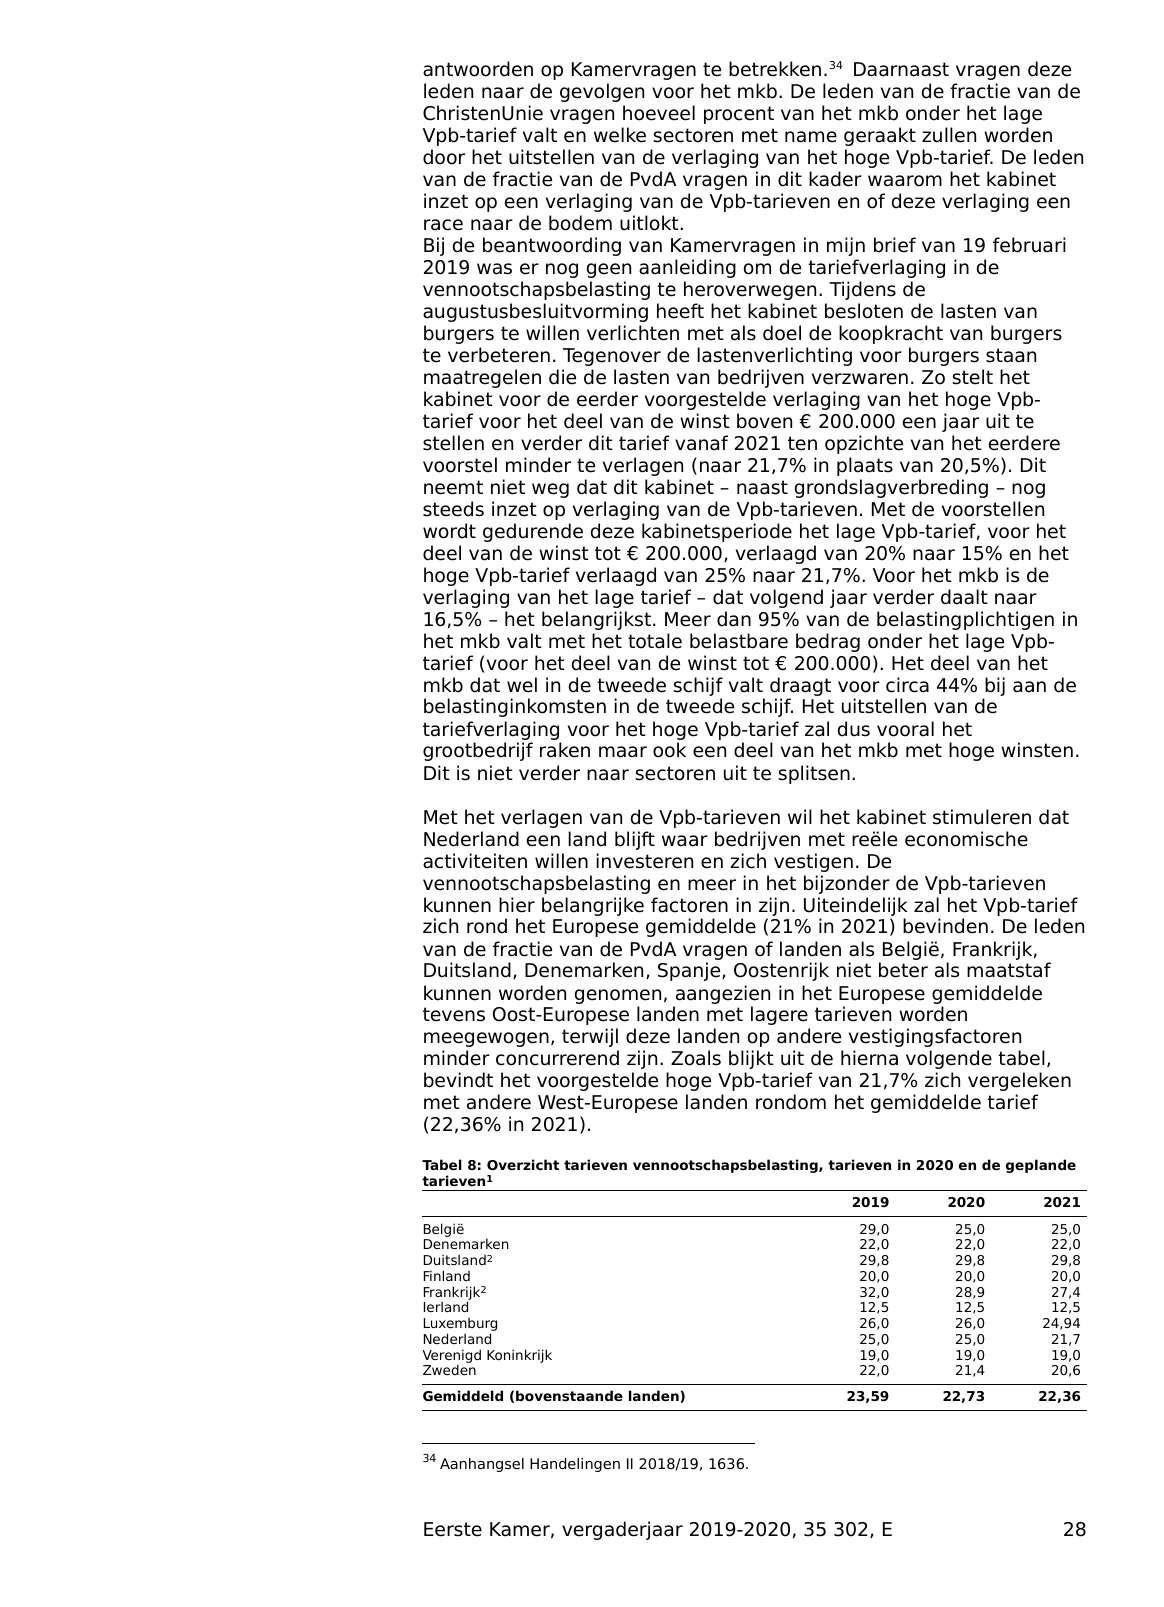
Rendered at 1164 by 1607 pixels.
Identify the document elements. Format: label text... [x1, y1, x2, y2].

table_cell Gemiddeld (bovenstaande landen) [422, 1385, 820, 1409]
table_cell 25,0 [895, 1217, 991, 1237]
table_cell 25,0 [991, 1217, 1087, 1237]
table_cell 21,7 [991, 1332, 1087, 1347]
table_cell 12,5 [991, 1300, 1087, 1316]
table_cell 2020 [895, 1191, 991, 1216]
table_cell Denemarken [422, 1237, 820, 1253]
table_cell 22,0 [820, 1237, 895, 1253]
text Bij de beantwoording van Kamervragen in mijn brief van 19 februari 2019 was er nog geen aanleiding om de tariefverlaging in de vennootschapsbelasting te heroverwegen. Tijdens de augustusbesluitvorming heeft het kabinet besloten de lasten van burgers te willen verlichten met als doel de koopkracht van burgers te verbeteren. Tegenover de lastenverlichting voor burgers staan maatregelen die de lasten van bedrijven verzwaren. Zo stelt het kabinet voor de eerder voorgestelde verlaging van het hoge Vpb-tarief voor het deel van de winst boven € 200.000 een jaar uit te stellen en verder dit tarief vanaf 2021 ten opzichte van het eerdere voorstel minder te verlagen (naar 21,7% in plaats van 20,5%). Dit neemt niet weg dat dit kabinet – naast grondslagverbreding – nog steeds inzet op verlaging van de Vpb-tarieven. Met de voorstellen wordt gedurende deze kabinetsperiode het lage Vpb-tarief, voor het deel van de winst tot € 200.000, verlaagd van 20% naar 15% en het hoge Vpb-tarief verlaagd van 25% naar 21,7%. Voor het mkb is de verlaging van het lage tarief – dat volgend jaar verder daalt naar 16,5% – het belangrijkst. Meer dan 95% van de belastingplichtigen in het mkb valt met het totale belastbare bedrag onder het lage Vpb-tarief (voor het deel van de winst tot € 200.000). Het deel van het mkb dat wel in de tweede schijf valt draagt voor circa 44% bij aan de belastinginkomsten in de tweede schijf. Het uitstellen van de tariefverlaging voor het hoge Vpb-tarief zal dus vooral het grootbedrijf raken maar ook een deel van het mkb met hoge winsten. Dit is niet verder naar sectoren uit te splitsen. [422, 235, 1087, 784]
table_cell Finland [422, 1269, 820, 1284]
table_cell 12,5 [820, 1300, 895, 1316]
table_cell België [422, 1217, 820, 1237]
table_cell Frankrijk2 [422, 1284, 820, 1300]
table_cell 20,0 [895, 1269, 991, 1284]
text Aanhangsel Handelingen II 2018/19, 1636. [422, 1452, 1087, 1474]
table_cell 22,73 [895, 1385, 991, 1409]
table_cell Luxemburg [422, 1316, 820, 1332]
table_cell 29,0 [820, 1217, 895, 1237]
table_cell 29,8 [991, 1253, 1087, 1269]
table_cell 22,0 [820, 1363, 895, 1383]
table_cell 23,59 [820, 1385, 895, 1409]
table_cell Zweden [422, 1363, 820, 1383]
table_cell 24,94 [991, 1316, 1087, 1332]
text antwoorden op Kamervragen te betrekken. Daarnaast vragen deze leden naar de gevolgen voor het mkb. De leden van de fractie van de ChristenUnie vragen hoeveel procent van het mkb onder het lage Vpb-tarief valt en welke sectoren met name geraakt zullen worden door het uitstellen van de verlaging van het hoge Vpb-tarief. De leden van de fractie van de PvdA vragen in dit kader waarom het kabinet inzet op een verlaging van de Vpb-tarieven en of deze verlaging een race naar de bodem uitlokt. [422, 59, 1087, 235]
table_cell 20,6 [991, 1363, 1087, 1383]
table_cell 32,0 [820, 1284, 895, 1300]
table_cell 12,5 [895, 1300, 991, 1316]
table_cell 21,4 [895, 1363, 991, 1383]
table_cell 22,0 [895, 1237, 991, 1253]
table_cell 19,0 [991, 1347, 1087, 1363]
table_cell 29,8 [895, 1253, 991, 1269]
table_cell 20,0 [820, 1269, 895, 1284]
table_cell 2021 [991, 1191, 1087, 1216]
table_cell 25,0 [820, 1332, 895, 1347]
table_cell 19,0 [820, 1347, 895, 1363]
table_cell Nederland [422, 1332, 820, 1347]
table_cell 25,0 [895, 1332, 991, 1347]
table_cell 26,0 [820, 1316, 895, 1332]
table_cell Ierland [422, 1300, 820, 1316]
table_cell 22,36 [991, 1385, 1087, 1409]
table_cell 2019 [820, 1191, 895, 1216]
table_cell 28,9 [895, 1284, 991, 1300]
table_cell 26,0 [895, 1316, 991, 1332]
table_cell 29,8 [820, 1253, 895, 1269]
text Met het verlagen van de Vpb-tarieven wil het kabinet stimuleren dat Nederland een land blijft waar bedrijven met reële economische activiteiten willen investeren en zich vestigen. De vennootschapsbelasting en meer in het bijzonder de Vpb-tarieven kunnen hier belangrijke factoren in zijn. Uiteindelijk zal het Vpb-tarief zich rond het Europese gemiddelde (21% in 2021) bevinden. De leden van de fractie van de PvdA vragen of landen als België, Frankrijk, Duitsland, Denemarken, Spanje, Oostenrijk niet beter als maatstaf kunnen worden genomen, aangezien in het Europese gemiddelde tevens Oost-Europese landen met lagere tarieven worden meegewogen, terwijl deze landen op andere vestigingsfactoren minder concurrerend zijn. Zoals blijkt uit de hierna volgende tabel, bevindt het voorgestelde hoge Vpb-tarief van 21,7% zich vergeleken met andere West-Europese landen rondom het gemiddelde tarief (22,36% in 2021). [422, 807, 1087, 1136]
table_cell 22,0 [991, 1237, 1087, 1253]
table_cell [422, 1191, 820, 1216]
table_cell 20,0 [991, 1269, 1087, 1284]
table_header Tabel 8: Overzicht tarieven vennootschapsbelasting, tarieven in 2020 en de geplande tarieven1 [422, 1158, 1087, 1189]
table_cell Duitsland2 [422, 1253, 820, 1269]
table_cell 19,0 [895, 1347, 991, 1363]
table_cell 27,4 [991, 1284, 1087, 1300]
table_cell Verenigd Koninkrijk [422, 1347, 820, 1363]
